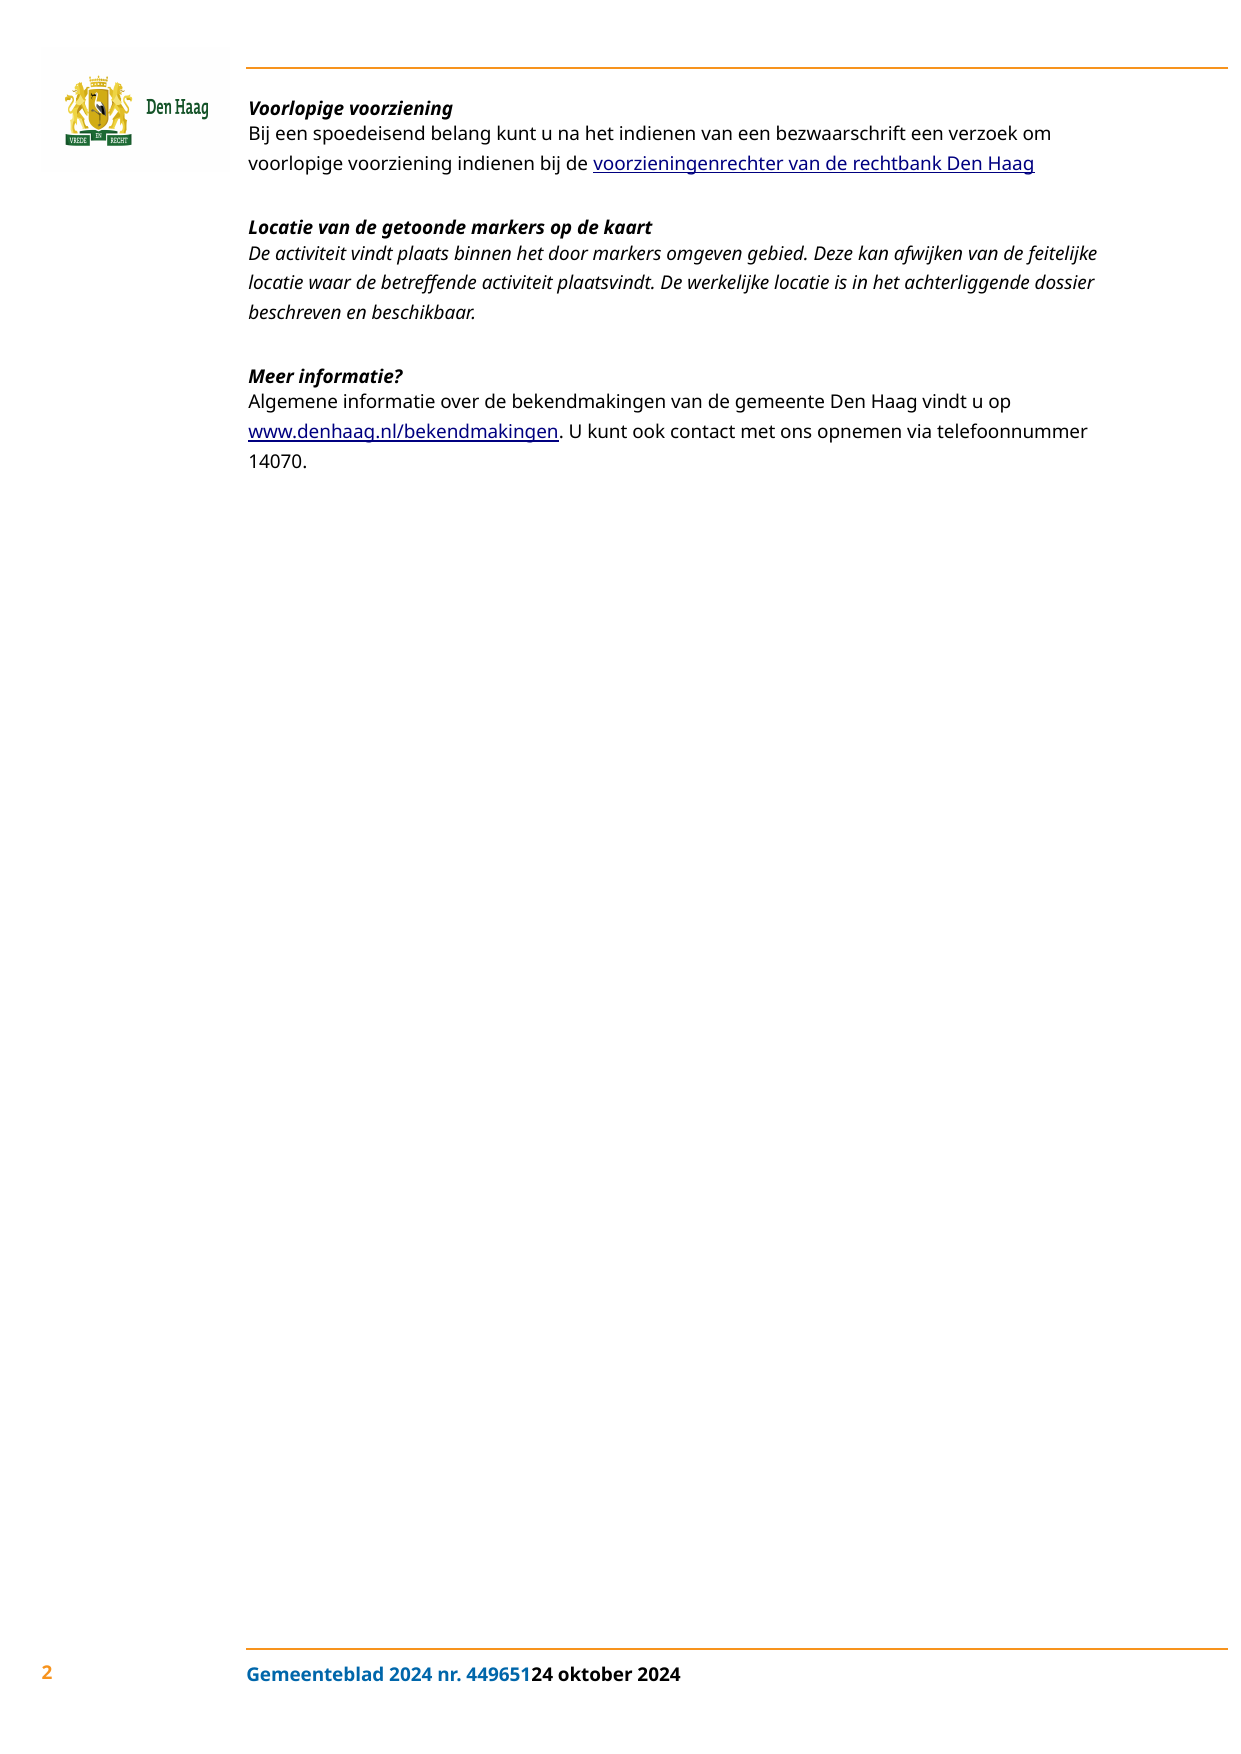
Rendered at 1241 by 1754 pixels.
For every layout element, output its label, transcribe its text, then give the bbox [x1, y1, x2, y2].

text Voorlopige voorziening [248, 95, 1152, 121]
text De activiteit vindt plaats binnen het door markers omgeven gebied. Deze kan afwijken van de feitelijke locatie waar de betreffende activiteit plaatsvindt. De werkelijke locatie is in het achterliggende dossier beschreven en beschikbaar. [248, 240, 1152, 325]
picture [41, 47, 231, 172]
text Locatie van de getoonde markers op de kaart [248, 214, 1152, 240]
text Meer informatie? [248, 363, 1152, 389]
text Bij een spoedeisend belang kunt u na het indienen van een bezwaarschrift een verzoek om voorlopige voorziening indienen bij de voorzieningenrechter van de rechtbank Den Haag [248, 121, 1152, 176]
text Algemene informatie over de bekendmakingen van de gemeente Den Haag vindt u op www.denhaag.nl/bekendmakingen. U kunt ook contact met ons opnemen via telefoonnummer 14070. [248, 389, 1152, 473]
